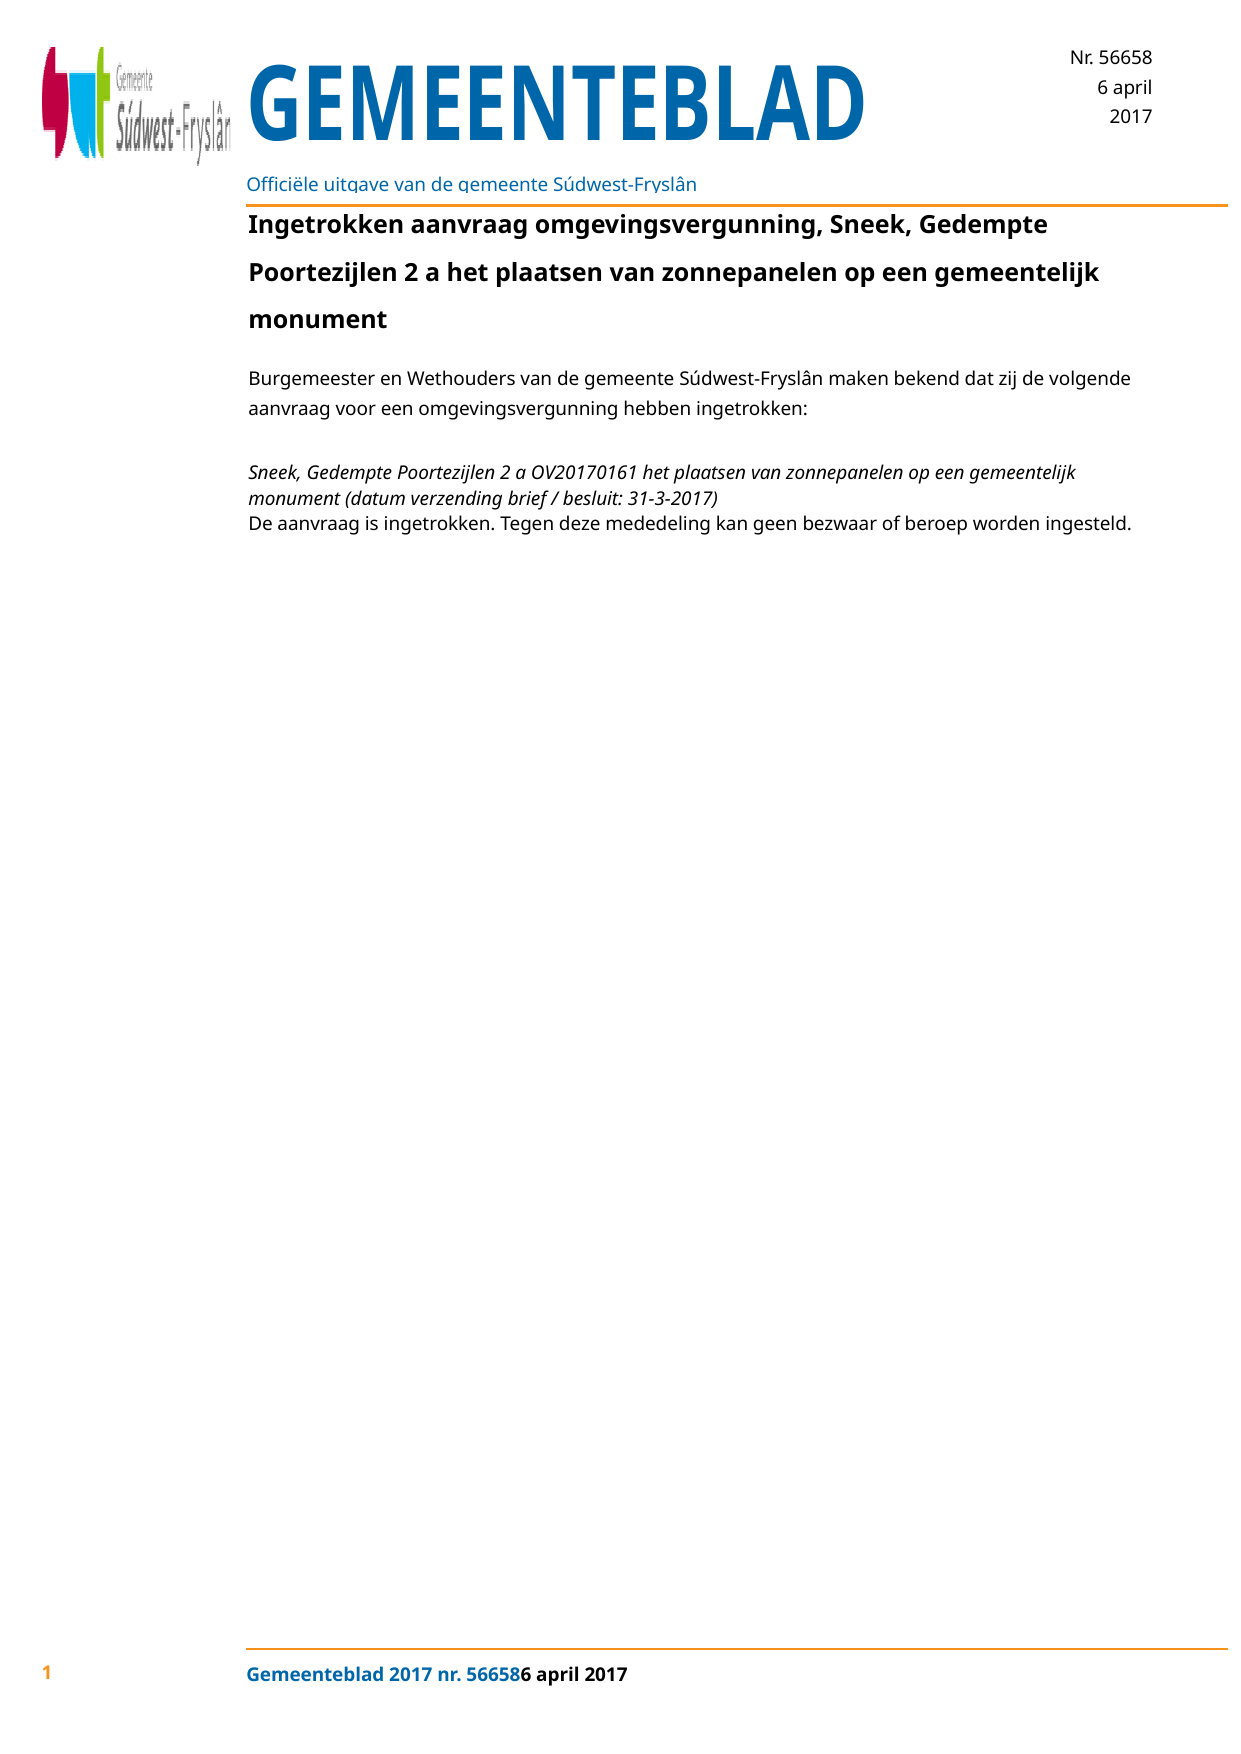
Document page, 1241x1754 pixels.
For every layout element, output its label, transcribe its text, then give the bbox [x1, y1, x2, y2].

picture [41, 47, 231, 172]
text Sneek, Gedempte Poortezijlen 2 a OV20170161 het plaatsen van zonnepanelen op een gemeentelijk monument (datum verzending brief / besluit: 31-3-2017) [248, 459, 1152, 511]
text Burgemeester en Wethouders van de gemeente Súdwest-Fryslân maken bekend dat zij de volgende aanvraag voor een omgevingsvergunning hebben ingetrokken: [248, 366, 1152, 421]
text Ingetrokken aanvraag omgevingsvergunning, Sneek, Gedempte Poortezijlen 2 a het plaatsen van zonnepanelen op een gemeentelijk monument [248, 207, 1152, 336]
text De aanvraag is ingetrokken. Tegen deze mededeling kan geen bezwaar of beroep worden ingesteld. [248, 511, 1152, 536]
